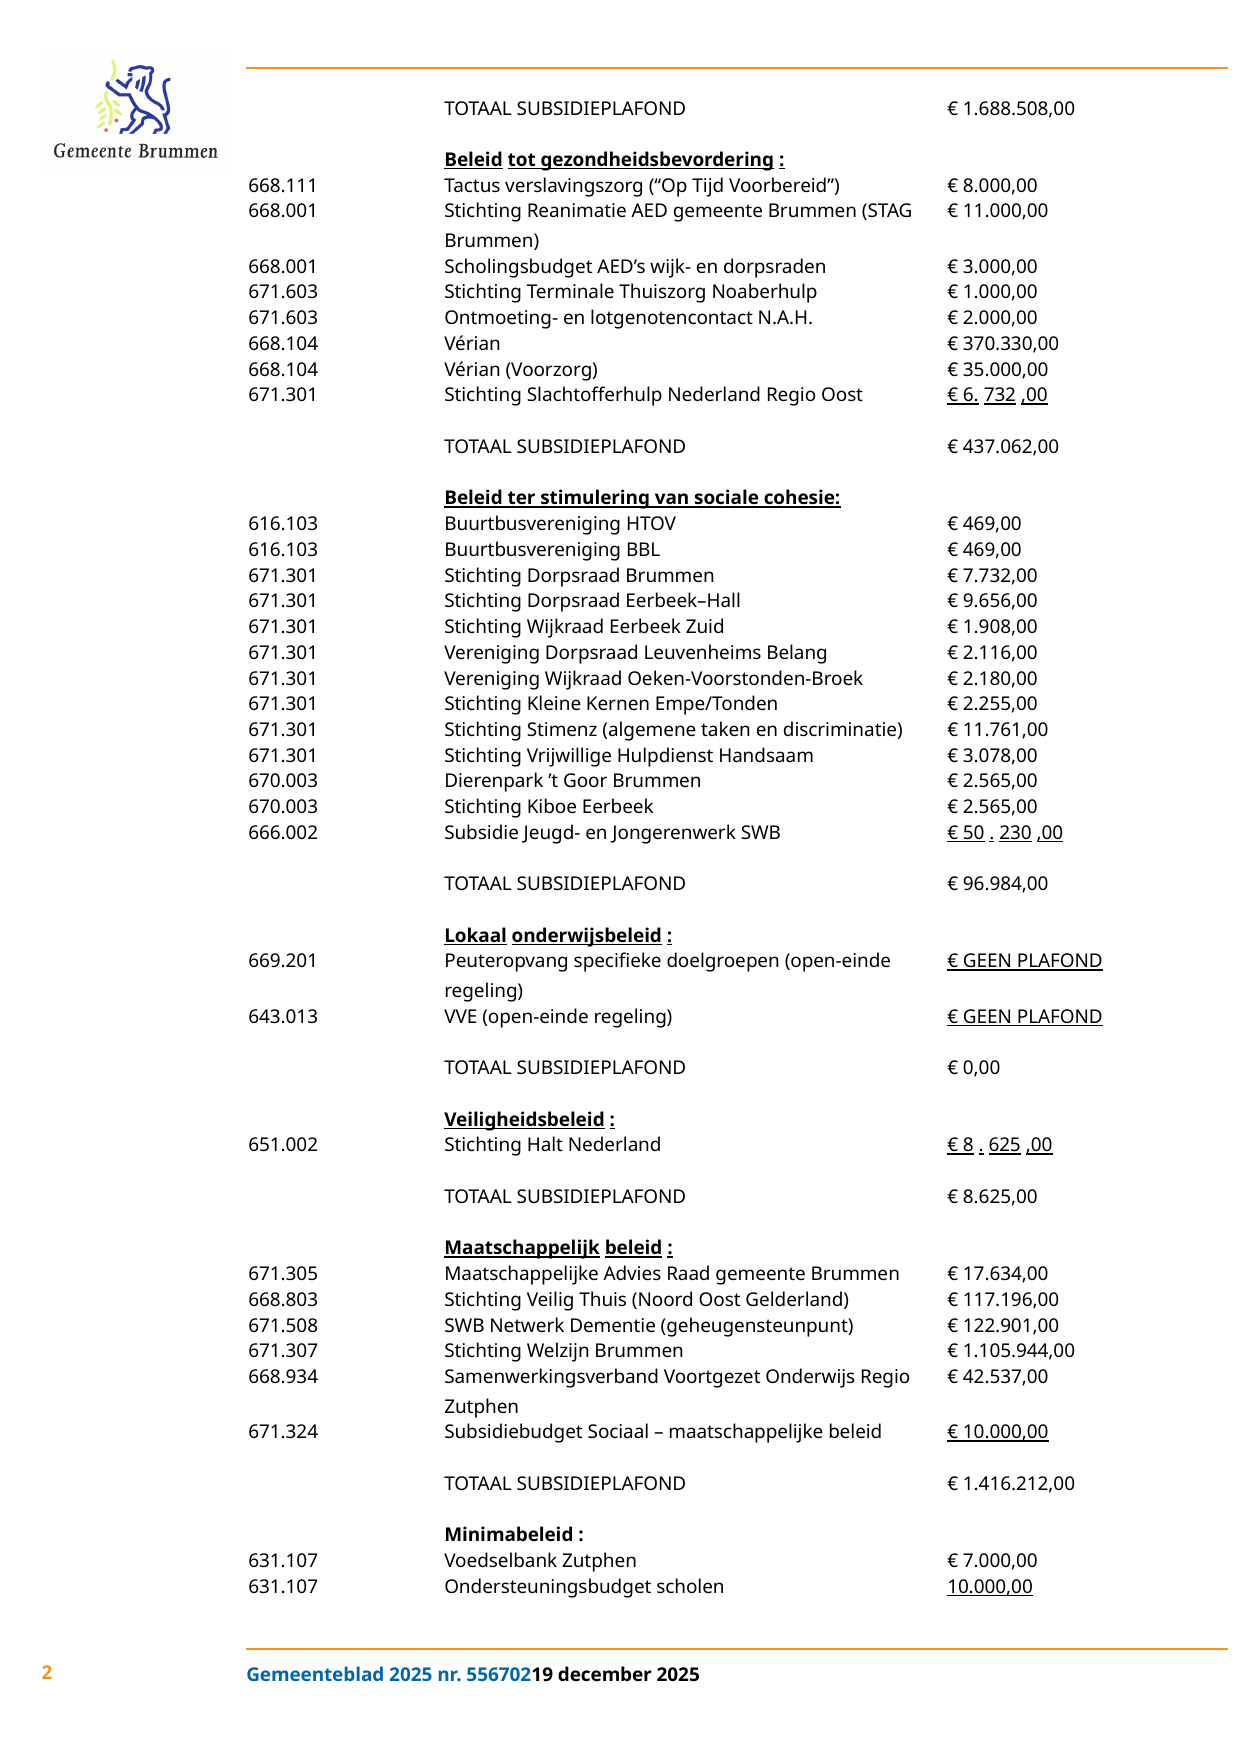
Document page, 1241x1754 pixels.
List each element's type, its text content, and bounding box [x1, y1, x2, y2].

table_cell 671.324 [248, 1419, 444, 1444]
table_cell [248, 1470, 444, 1496]
table_cell Stichting Terminale Thuiszorg Noaberhulp [444, 279, 947, 304]
table_cell € 0,00 [947, 1055, 1152, 1080]
table_cell [248, 485, 444, 510]
table_cell 670.003 [248, 768, 444, 793]
table_cell [947, 485, 1152, 510]
table_cell 666.002 [248, 819, 444, 845]
table_cell [947, 1029, 1152, 1054]
table_cell Stichting Dorpsraad Brummen [444, 562, 947, 587]
table_cell [248, 433, 444, 459]
table_cell € 3.000,00 [947, 253, 1152, 279]
table_cell Minimabeleid : [444, 1521, 947, 1547]
table_cell [248, 1158, 444, 1183]
table_cell 668.104 [248, 356, 444, 382]
table_cell [248, 459, 444, 484]
table_cell € 42.537,00 [947, 1363, 1152, 1418]
table_cell Buurtbusvereniging BBL [444, 536, 947, 562]
table_cell € 437.062,00 [947, 433, 1152, 459]
table_cell 616.103 [248, 510, 444, 536]
table_cell [947, 1106, 1152, 1132]
table_cell [444, 121, 947, 146]
table_cell € 11.000,00 [947, 198, 1152, 253]
table_cell € 8 . 625 ,00 [947, 1132, 1152, 1157]
table_cell [444, 845, 947, 871]
table_cell € 2.255,00 [947, 690, 1152, 716]
table_cell TOTAAL SUBSIDIEPLAFOND [444, 433, 947, 459]
table_cell 668.001 [248, 198, 444, 253]
table_cell TOTAAL SUBSIDIEPLAFOND [444, 1055, 947, 1080]
table_cell 671.301 [248, 665, 444, 690]
table_cell 671.301 [248, 382, 444, 407]
table_cell [248, 1029, 444, 1054]
table_cell Stichting Vrijwillige Hulpdienst Handsaam [444, 742, 947, 768]
table_cell 668.111 [248, 172, 444, 198]
table_cell [947, 1158, 1152, 1183]
table_cell [248, 871, 444, 896]
table_cell [248, 408, 444, 433]
table_cell [444, 1080, 947, 1106]
table_cell Stichting Reanimatie AED gemeente Brummen (STAG Brummen) [444, 198, 947, 253]
table_cell [248, 121, 444, 146]
table_cell € 11.761,00 [947, 716, 1152, 742]
table_cell VVE (open-einde regeling) [444, 1003, 947, 1029]
table_cell [947, 1235, 1152, 1260]
table_cell Stichting Kleine Kernen Empe/Tonden [444, 690, 947, 716]
table_cell [444, 1158, 947, 1183]
table_cell Vereniging Dorpsraad Leuvenheims Belang [444, 639, 947, 665]
table_cell Stichting Slachtofferhulp Nederland Regio Oost [444, 382, 947, 407]
table_cell Scholingsbudget AED’s wijk- en dorpsraden [444, 253, 947, 279]
table_cell [947, 1209, 1152, 1234]
table_cell 10.000,00 [947, 1573, 1152, 1599]
table_cell [248, 1209, 444, 1234]
table_cell € 17.634,00 [947, 1260, 1152, 1286]
table_cell Vereniging Wijkraad Oeken-Voorstonden-Broek [444, 665, 947, 690]
table_cell 671.301 [248, 742, 444, 768]
table_cell [248, 896, 444, 922]
table_cell € 370.330,00 [947, 330, 1152, 356]
table_cell [248, 1055, 444, 1080]
table_cell 671.603 [248, 279, 444, 304]
table_cell [444, 1209, 947, 1234]
table_cell Veiligheidsbeleid : [444, 1106, 947, 1132]
table_cell Stichting Welzijn Brummen [444, 1338, 947, 1363]
table_cell € 6. 732 ,00 [947, 382, 1152, 407]
table_cell [947, 1496, 1152, 1521]
table_cell [947, 1080, 1152, 1106]
table_cell [947, 1521, 1152, 1547]
table_cell 631.107 [248, 1547, 444, 1573]
table_cell Lokaal onderwijsbeleid : [444, 922, 947, 948]
table_cell Stichting Dorpsraad Eerbeek–Hall [444, 588, 947, 613]
table_cell [248, 1080, 444, 1106]
table_cell Vérian (Voorzorg) [444, 356, 947, 382]
table_cell € 96.984,00 [947, 871, 1152, 896]
table_cell € 8.625,00 [947, 1183, 1152, 1209]
table_cell [444, 408, 947, 433]
table_cell Maatschappelijke Advies Raad gemeente Brummen [444, 1260, 947, 1286]
table_cell € 1.000,00 [947, 279, 1152, 304]
table_cell € 1.908,00 [947, 613, 1152, 639]
table_cell € 7.732,00 [947, 562, 1152, 587]
table_cell [248, 845, 444, 871]
table_cell 670.003 [248, 793, 444, 819]
table_cell Beleid ter stimulering van sociale cohesie: [444, 485, 947, 510]
table_cell [248, 922, 444, 948]
table_cell [947, 896, 1152, 922]
table_cell € 2.000,00 [947, 305, 1152, 330]
table_cell € GEEN PLAFOND [947, 948, 1152, 1003]
table_cell € 35.000,00 [947, 356, 1152, 382]
table_cell [248, 1106, 444, 1132]
table_cell [248, 1521, 444, 1547]
table_cell [248, 1235, 444, 1260]
table_cell [444, 896, 947, 922]
table_cell 671.301 [248, 588, 444, 613]
table_cell Samenwerkingsverband Voortgezet Onderwijs Regio Zutphen [444, 1363, 947, 1418]
table_cell [248, 1183, 444, 1209]
table_cell 671.301 [248, 613, 444, 639]
table_cell TOTAAL SUBSIDIEPLAFOND [444, 95, 947, 121]
table_cell [947, 845, 1152, 871]
table_cell Beleid tot gezondheidsbevordering : [444, 146, 947, 172]
table_cell € GEEN PLAFOND [947, 1003, 1152, 1029]
table_cell € 50 . 230 ,00 [947, 819, 1152, 845]
table_cell [444, 1444, 947, 1470]
table_cell Maatschappelijk beleid : [444, 1235, 947, 1260]
table_cell 616.103 [248, 536, 444, 562]
table_cell [248, 146, 444, 172]
table_cell 668.934 [248, 1363, 444, 1418]
table_cell 651.002 [248, 1132, 444, 1157]
table_cell Stichting Halt Nederland [444, 1132, 947, 1157]
table_cell € 8.000,00 [947, 172, 1152, 198]
table_cell Dierenpark ’t Goor Brummen [444, 768, 947, 793]
table_cell € 469,00 [947, 510, 1152, 536]
table_cell € 2.116,00 [947, 639, 1152, 665]
table_cell Ontmoeting- en lotgenotencontact N.A.H. [444, 305, 947, 330]
table_cell 671.301 [248, 562, 444, 587]
table_cell 671.603 [248, 305, 444, 330]
table_cell [947, 459, 1152, 484]
table_cell Subsidie Jeugd- en Jongerenwerk SWB [444, 819, 947, 845]
table_cell TOTAAL SUBSIDIEPLAFOND [444, 1470, 947, 1496]
table_cell 668.803 [248, 1286, 444, 1312]
table_cell 631.107 [248, 1573, 444, 1599]
table_cell Stichting Kiboe Eerbeek [444, 793, 947, 819]
table_cell Vérian [444, 330, 947, 356]
table_cell € 2.180,00 [947, 665, 1152, 690]
table_cell [248, 95, 444, 121]
table_cell € 117.196,00 [947, 1286, 1152, 1312]
table_cell [444, 1496, 947, 1521]
table_cell [947, 922, 1152, 948]
table_cell [444, 459, 947, 484]
table_cell € 2.565,00 [947, 793, 1152, 819]
table_cell Buurtbusvereniging HTOV [444, 510, 947, 536]
table_cell [248, 1496, 444, 1521]
table_cell Ondersteuningsbudget scholen [444, 1573, 947, 1599]
table_cell Voedselbank Zutphen [444, 1547, 947, 1573]
table_cell Stichting Wijkraad Eerbeek Zuid [444, 613, 947, 639]
table_cell € 469,00 [947, 536, 1152, 562]
table_cell 671.305 [248, 1260, 444, 1286]
table_cell € 10.000,00 [947, 1419, 1152, 1444]
table_cell € 1.105.944,00 [947, 1338, 1152, 1363]
table_cell € 9.656,00 [947, 588, 1152, 613]
table_cell Peuteropvang specifieke doelgroepen (open-einde regeling) [444, 948, 947, 1003]
table_cell € 2.565,00 [947, 768, 1152, 793]
table_cell Stichting Stimenz (algemene taken en discriminatie) [444, 716, 947, 742]
table_cell 671.307 [248, 1338, 444, 1363]
table_cell TOTAAL SUBSIDIEPLAFOND [444, 1183, 947, 1209]
table_cell Subsidiebudget Sociaal – maatschappelijke beleid [444, 1419, 947, 1444]
table_cell 671.301 [248, 716, 444, 742]
table_cell 671.508 [248, 1312, 444, 1337]
table_cell TOTAAL SUBSIDIEPLAFOND [444, 871, 947, 896]
table_cell [947, 408, 1152, 433]
table_cell [444, 1029, 947, 1054]
table_cell 643.013 [248, 1003, 444, 1029]
table_cell 668.001 [248, 253, 444, 279]
table_cell Tactus verslavingszorg (“Op Tijd Voorbereid”) [444, 172, 947, 198]
table_cell 671.301 [248, 690, 444, 716]
table_cell [248, 1444, 444, 1470]
table_cell SWB Netwerk Dementie (geheugensteunpunt) [444, 1312, 947, 1337]
table_cell [947, 121, 1152, 146]
table_cell 669.201 [248, 948, 444, 1003]
table_cell Stichting Veilig Thuis (Noord Oost Gelderland) [444, 1286, 947, 1312]
table_cell € 122.901,00 [947, 1312, 1152, 1337]
table_cell [947, 1444, 1152, 1470]
table_cell [947, 146, 1152, 172]
table_cell € 3.078,00 [947, 742, 1152, 768]
picture [41, 47, 231, 172]
table_cell 671.301 [248, 639, 444, 665]
table_cell 668.104 [248, 330, 444, 356]
table_cell € 7.000,00 [947, 1547, 1152, 1573]
table_cell € 1.416.212,00 [947, 1470, 1152, 1496]
table_cell € 1.688.508,00 [947, 95, 1152, 121]
